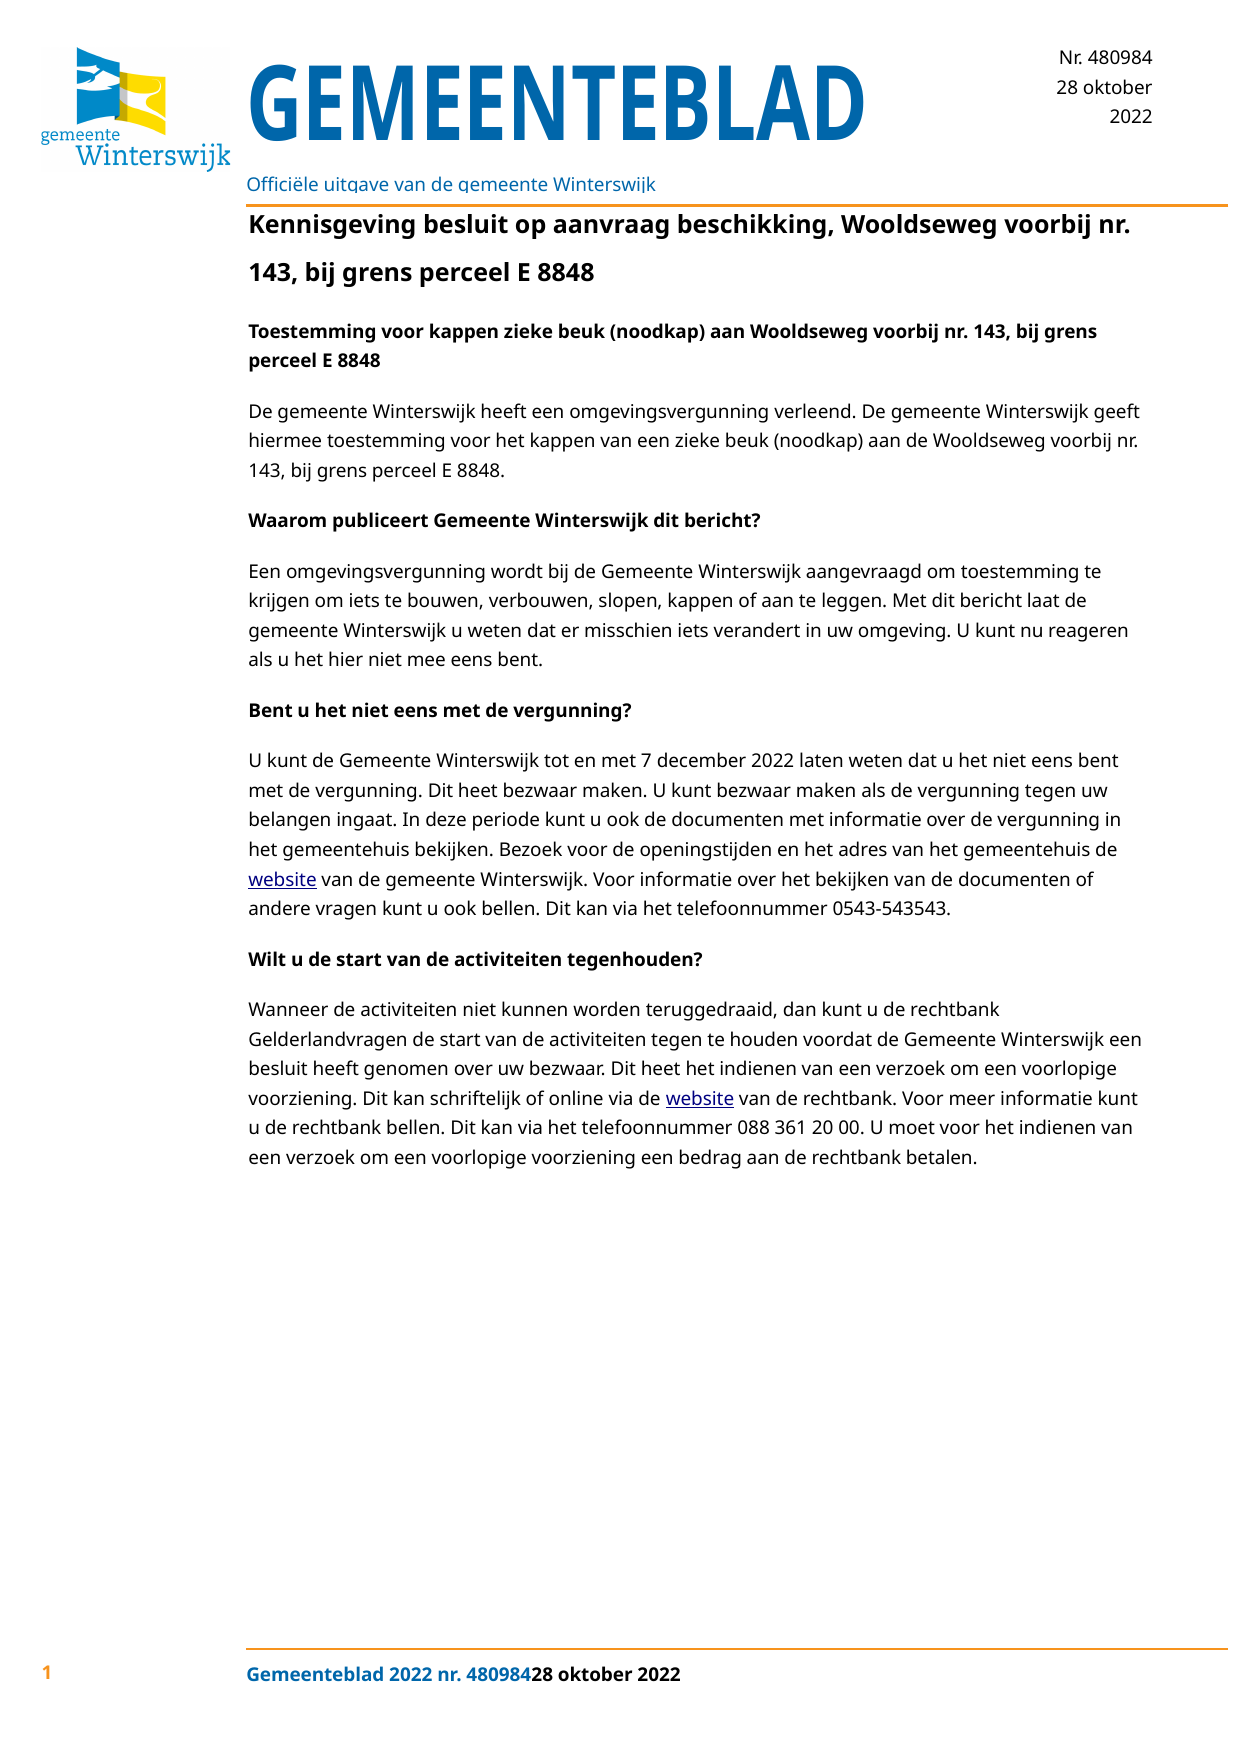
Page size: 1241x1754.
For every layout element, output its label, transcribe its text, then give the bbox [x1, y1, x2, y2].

picture [41, 47, 231, 172]
text Toestemming voor kappen zieke beuk (noodkap) aan Wooldseweg voorbij nr. 143, bij grens perceel E 8848 [248, 318, 1152, 373]
text Een omgevingsvergunning wordt bij de Gemeente Winterswijk aangevraagd om toestemming te krijgen om iets te bouwen, verbouwen, slopen, kappen of aan te leggen. Met dit bericht laat de gemeente Winterswijk u weten dat er misschien iets verandert in uw omgeving. U kunt nu reageren als u het hier niet mee eens bent. [248, 558, 1152, 672]
text Kennisgeving besluit op aanvraag beschikking, Wooldseweg voorbij nr. 143, bij grens perceel E 8848 [248, 207, 1152, 288]
text De gemeente Winterswijk heeft een omgevingsvergunning verleend. De gemeente Winterswijk geeft hiermee toestemming voor het kappen van een zieke beuk (noodkap) aan de Wooldseweg voorbij nr. 143, bij grens perceel E 8848. [248, 398, 1152, 483]
text Wanneer de activiteiten niet kunnen worden teruggedraaid, dan kunt u de rechtbank Gelderlandvragen de start van de activiteiten tegen te houden voordat de Gemeente Winterswijk een besluit heeft genomen over uw bezwaar. Dit heet het indienen van een verzoek om een voorlopige voorziening. Dit kan schriftelijk of online via de website van de rechtbank. Voor meer informatie kunt u de rechtbank bellen. Dit kan via het telefoonnummer 088 361 20 00. U moet voor het indienen van een verzoek om een voorlopige voorziening een bedrag aan de rechtbank betalen. [248, 996, 1152, 1170]
picture [225, 153, 231, 162]
text Wilt u de start van de activiteiten tegenhouden? [248, 946, 1152, 972]
text Waarom publiceert Gemeente Winterswijk dit bericht? [248, 507, 1152, 533]
text U kunt de Gemeente Winterswijk tot en met 7 december 2022 laten weten dat u het niet eens bent met de vergunning. Dit heet bezwaar maken. U kunt bezwaar maken als de vergunning tegen uw belangen ingaat. In deze periode kunt u ook de documenten met informatie over de vergunning in het gemeentehuis bekijken. Bezoek voor de openingstijden en het adres van het gemeentehuis de website van de gemeente Winterswijk. Voor informatie over het bekijken van de documenten of andere vragen kunt u ook bellen. Dit kan via het telefoonnummer 0543-543543. [248, 747, 1152, 921]
text Bent u het niet eens met de vergunning? [248, 697, 1152, 723]
